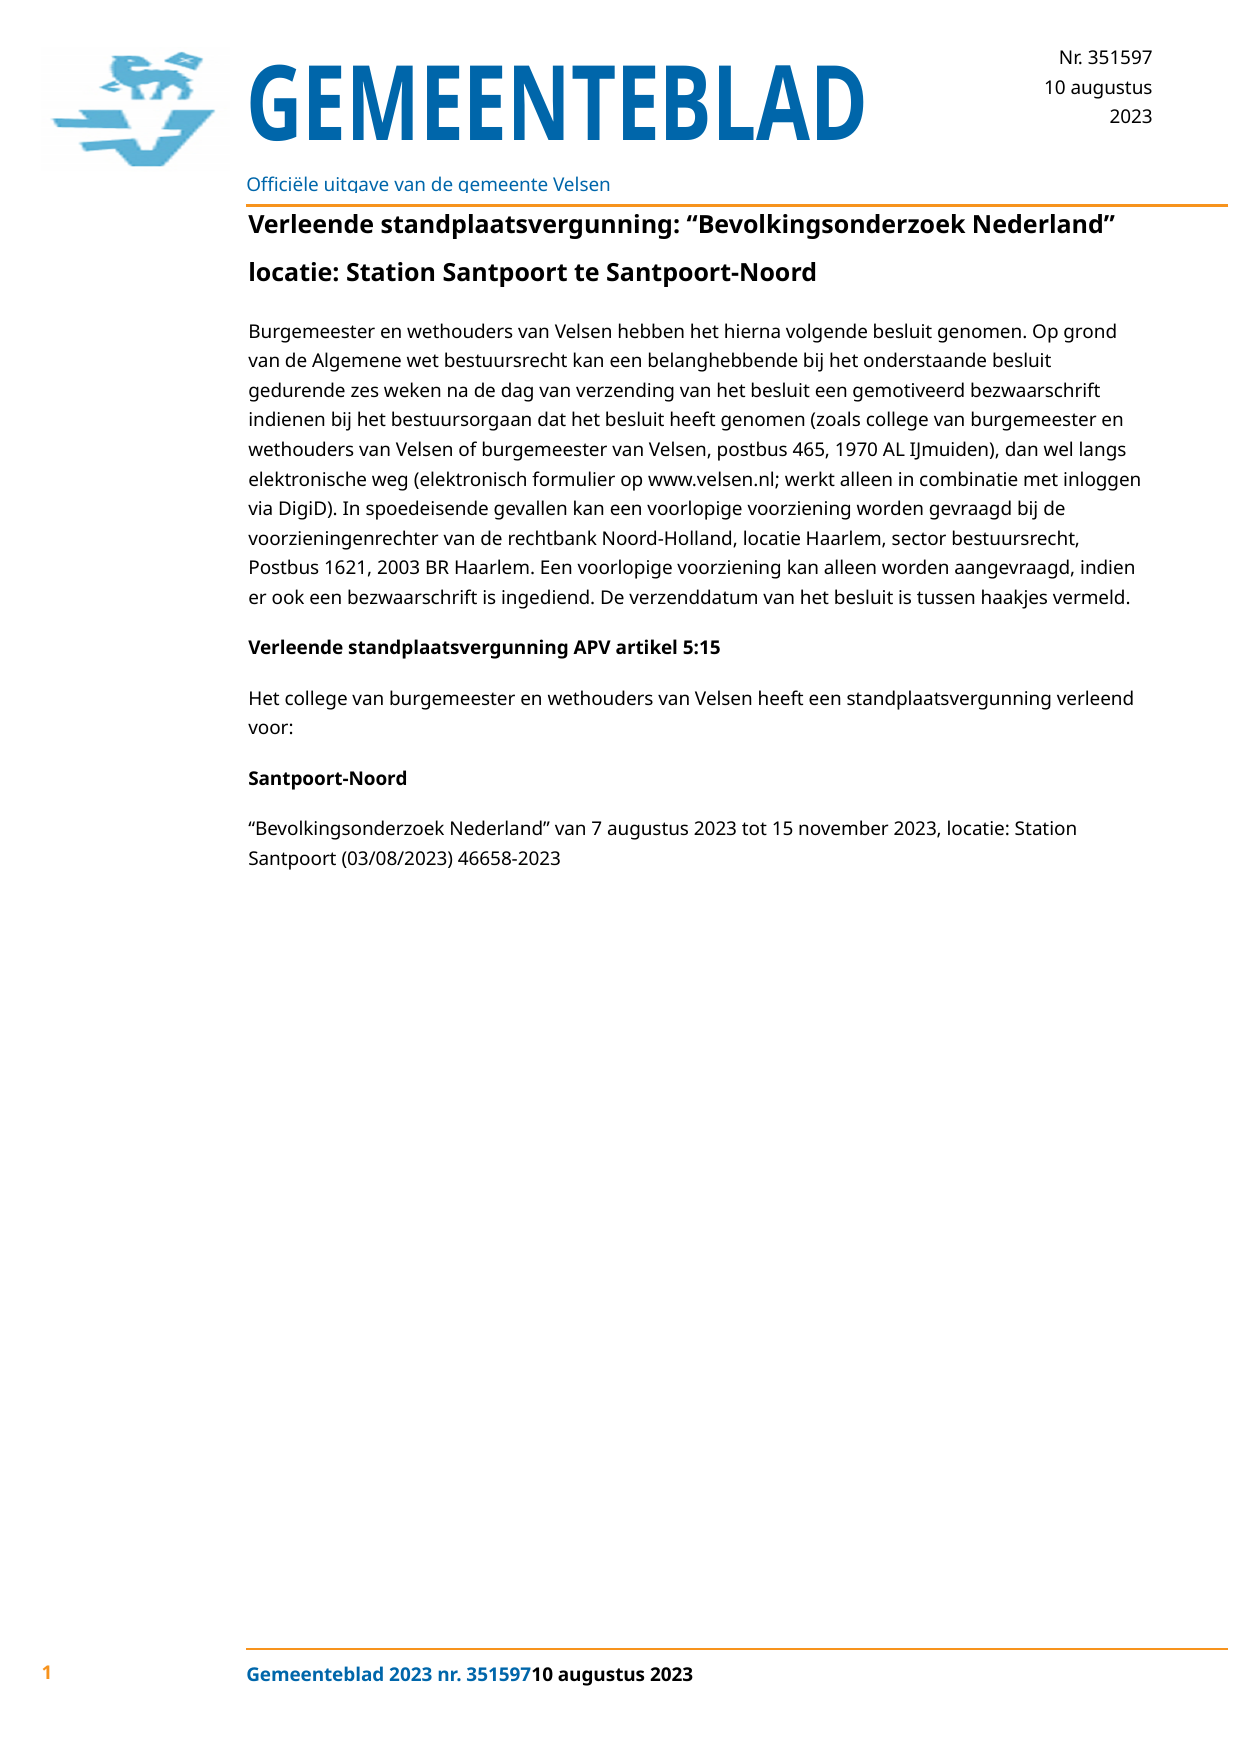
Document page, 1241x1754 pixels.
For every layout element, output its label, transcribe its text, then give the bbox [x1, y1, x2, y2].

text Verleende standplaatsvergunning: “Bevolkingsonderzoek Nederland” locatie: Station Santpoort te Santpoort-Noord [248, 207, 1152, 288]
text “Bevolkingsonderzoek Nederland” van 7 augustus 2023 tot 15 november 2023, locatie: Station Santpoort (03/08/2023) 46658-2023 [248, 815, 1152, 871]
text Verleende standplaatsvergunning APV artikel 5:15 [248, 634, 1152, 660]
text Burgemeester en wethouders van Velsen hebben het hierna volgende besluit genomen. Op grond van de Algemene wet bestuursrecht kan een belanghebbende bij het onderstaande besluit gedurende zes weken na de dag van verzending van het besluit een gemotiveerd bezwaarschrift indienen bij het bestuursorgaan dat het besluit heeft genomen (zoals college van burgemeester en wethouders van Velsen of burgemeester van Velsen, postbus 465, 1970 AL IJmuiden), dan wel langs elektronische weg (elektronisch formulier op www.velsen.nl; werkt alleen in combinatie met inloggen via DigiD). In spoedeisende gevallen kan een voorlopige voorziening worden gevraagd bij de voorzieningenrechter van de rechtbank Noord-Holland, locatie Haarlem, sector bestuursrecht, Postbus 1621, 2003 BR Haarlem. Een voorlopige voorziening kan alleen worden aangevraagd, indien er ook een bezwaarschrift is ingediend. De verzenddatum van het besluit is tussen haakjes vermeld. [248, 318, 1152, 610]
text Santpoort-Noord [248, 765, 1152, 791]
text Het college van burgemeester en wethouders van Velsen heeft een standplaatsvergunning verleend voor: [248, 685, 1152, 740]
picture [41, 47, 231, 172]
